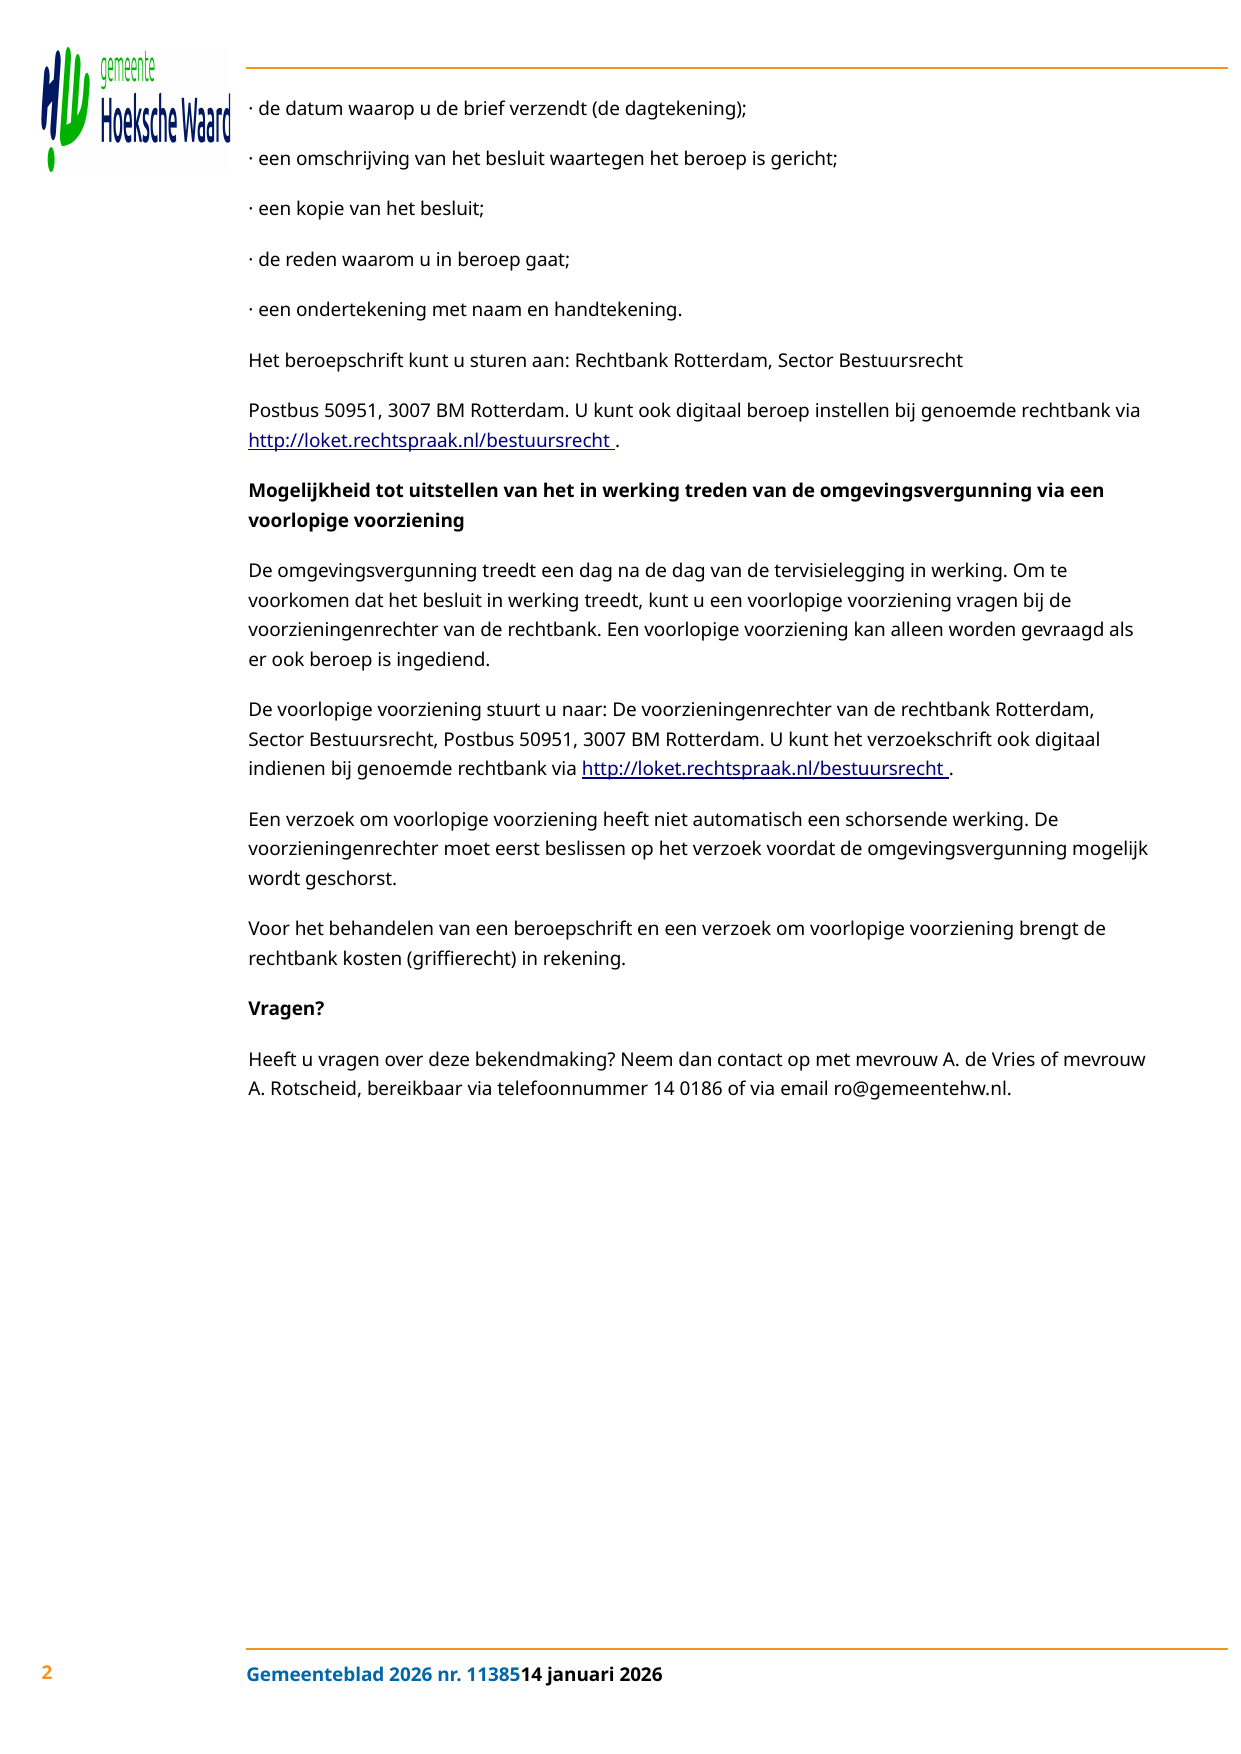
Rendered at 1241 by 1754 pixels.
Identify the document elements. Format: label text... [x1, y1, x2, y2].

text Een verzoek om voorlopige voorziening heeft niet automatisch een schorsende werking. De voorzieningenrechter moet eerst beslissen op het verzoek voordat de omgevingsvergunning mogelijk wordt geschorst. [248, 806, 1152, 891]
text Mogelijkheid tot uitstellen van het in werking treden van de omgevingsvergunning via een voorlopige voorziening [248, 477, 1152, 533]
text Heeft u vragen over deze bekendmaking? Neem dan contact op met mevrouw A. de Vries of mevrouw A. Rotscheid, bereikbaar via telefoonnummer 14 0186 of via email ro@gemeentehw.nl. [248, 1046, 1152, 1101]
text · de reden waarom u in beroep gaat; [248, 246, 1152, 272]
text Vragen? [248, 996, 1152, 1021]
text Voor het behandelen van een beroepschrift en een verzoek om voorlopige voorziening brengt de rechtbank kosten (griffierecht) in rekening. [248, 916, 1152, 971]
text · de datum waarop u de brief verzendt (de dagtekening); [248, 95, 1152, 121]
text Het beroepschrift kunt u sturen aan: Rechtbank Rotterdam, Sector Bestuursrecht [248, 347, 1152, 373]
text · een omschrijving van het besluit waartegen het beroep is gericht; [248, 145, 1152, 171]
text De omgevingsvergunning treedt een dag na de dag van de tervisielegging in werking. Om te voorkomen dat het besluit in werking treedt, kunt u een voorlopige voorziening vragen bij de voorzieningenrechter van de rechtbank. Een voorlopige voorziening kan alleen worden gevraagd als er ook beroep is ingediend. [248, 557, 1152, 672]
text · een kopie van het besluit; [248, 196, 1152, 221]
text De voorlopige voorziening stuurt u naar: De voorzieningenrechter van de rechtbank Rotterdam, Sector Bestuursrecht, Postbus 50951, 3007 BM Rotterdam. U kunt het verzoekschrift ook digitaal indienen bij genoemde rechtbank via http://loket.rechtspraak.nl/bestuursrecht . [248, 696, 1152, 781]
picture [41, 47, 231, 172]
text · een ondertekening met naam en handtekening. [248, 296, 1152, 322]
text Postbus 50951, 3007 BM Rotterdam. U kunt ook digitaal beroep instellen bij genoemde rechtbank via http://loket.rechtspraak.nl/bestuursrecht . [248, 397, 1152, 453]
